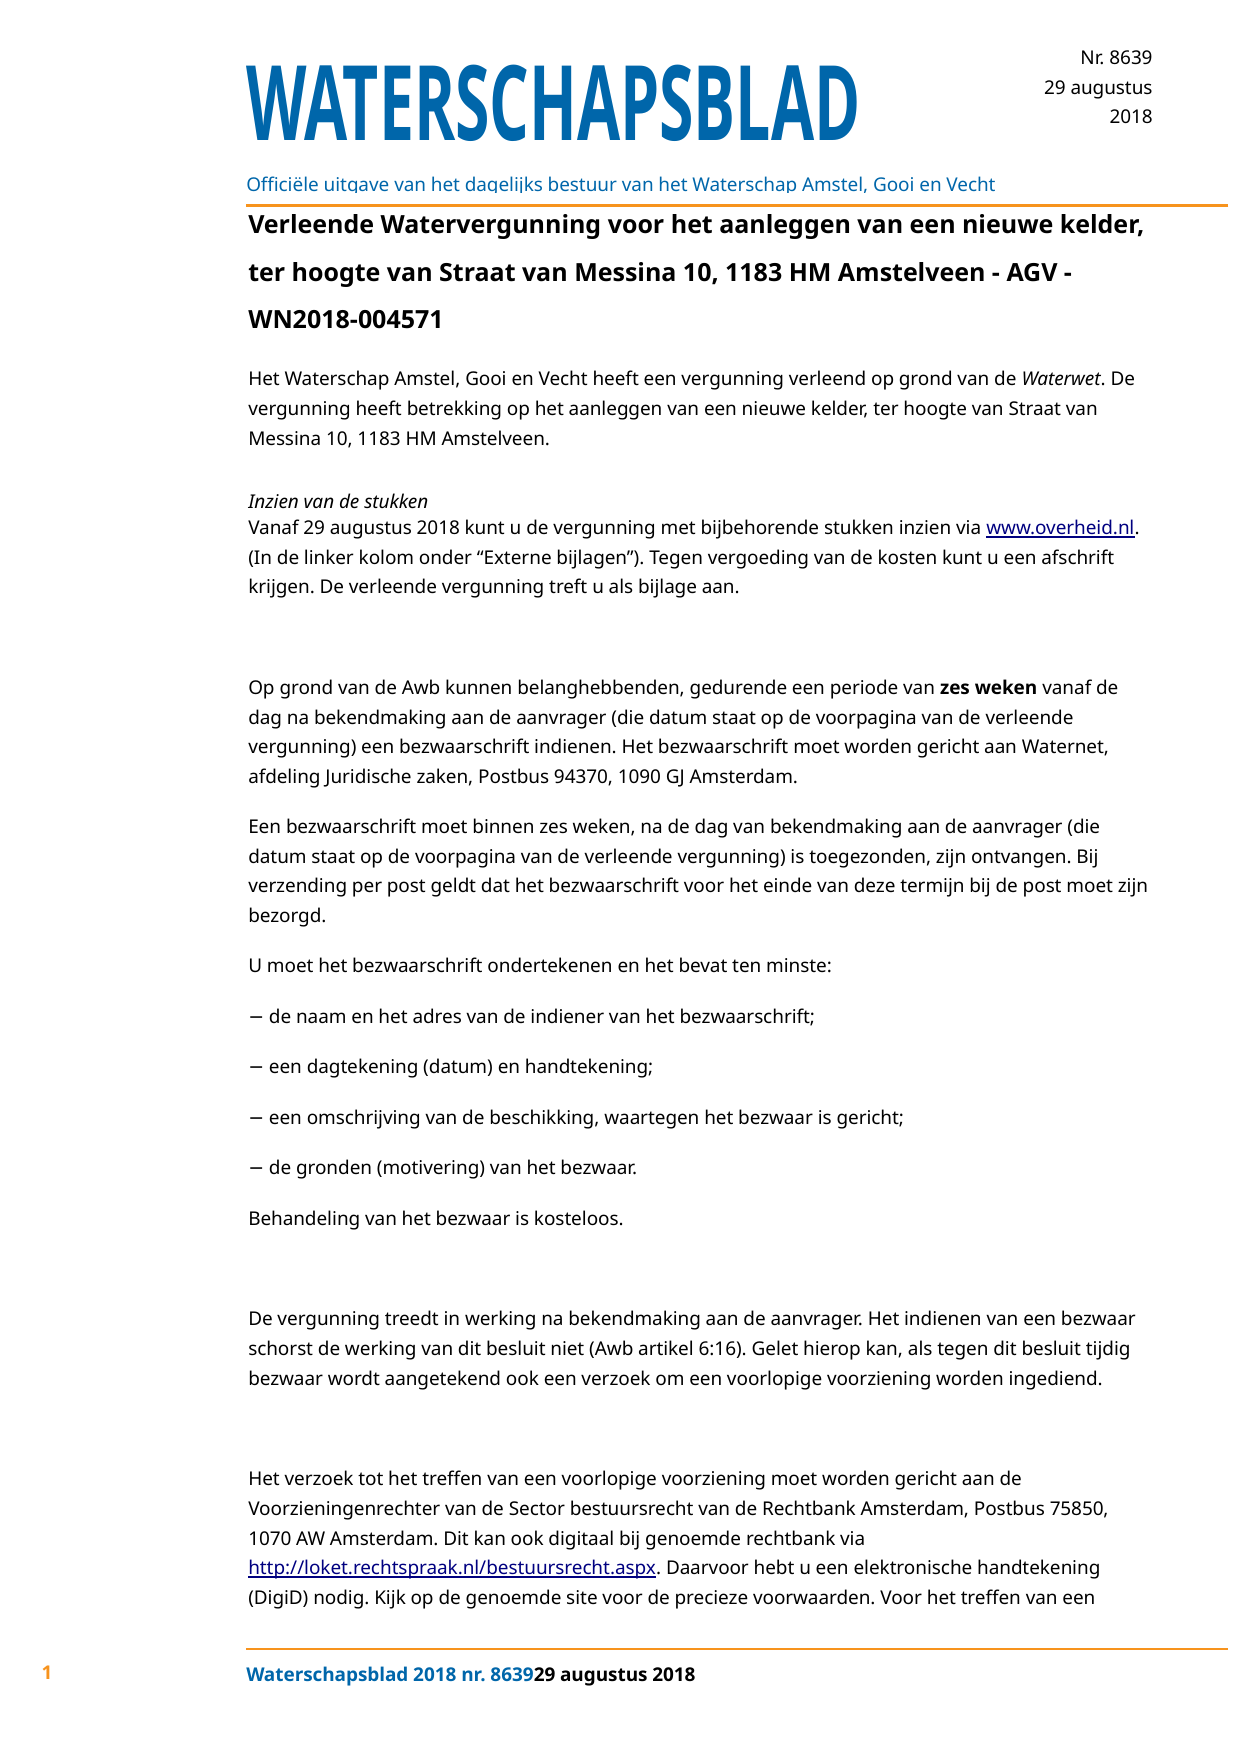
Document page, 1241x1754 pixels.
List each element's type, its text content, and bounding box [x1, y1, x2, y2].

text De vergunning treedt in werking na bekendmaking aan de aanvrager. Het indienen van een bezwaar schorst de werking van dit besluit niet (Awb artikel 6:16). Gelet hierop kan, als tegen dit besluit tijdig bezwaar wordt aangetekend ook een verzoek om een voorlopige voorziening worden ingediend. [248, 1306, 1152, 1391]
text Behandeling van het bezwaar is kosteloos. [248, 1205, 1152, 1231]
text Inzien van de stukken [248, 489, 1152, 514]
text Verleende Watervergunning voor het aanleggen van een nieuwe kelder, ter hoogte van Straat van Messina 10, 1183 HM Amstelveen - AGV - WN2018-004571 [248, 207, 1152, 336]
text − een dagtekening (datum) en handtekening; [248, 1053, 1152, 1079]
text Een bezwaarschrift moet binnen zes weken, na de dag van bekendmaking aan de aanvrager (die datum staat op de voorpagina van de verleende vergunning) is toegezonden, zijn ontvangen. Bij verzending per post geldt dat het bezwaarschrift voor het einde van deze termijn bij de post moet zijn bezorgd. [248, 813, 1152, 928]
text − de naam en het adres van de indiener van het bezwaarschrift; [248, 1003, 1152, 1029]
text Het verzoek tot het treffen van een voorlopige voorziening moet worden gericht aan de Voorzieningenrechter van de Sector bestuursrecht van de Rechtbank Amsterdam, Postbus 75850, 1070 AW Amsterdam. Dit kan ook digitaal bij genoemde rechtbank via http://loket.rechtspraak.nl/bestuursrecht.aspx. Daarvoor hebt u een elektronische handtekening (DigiD) nodig. Kijk op de genoemde site voor de precieze voorwaarden. Voor het treffen van een [248, 1466, 1152, 1610]
text U moet het bezwaarschrift ondertekenen en het bevat ten minste: [248, 953, 1152, 978]
text Vanaf 29 augustus 2018 kunt u de vergunning met bijbehorende stukken inzien via www.overheid.nl. (In de linker kolom onder “Externe bijlagen”). Tegen vergoeding van de kosten kunt u een afschrift krijgen. De verleende vergunning treft u als bijlage aan. [248, 514, 1152, 599]
text − een omschrijving van de beschikking, waartegen het bezwaar is gericht; [248, 1104, 1152, 1130]
text − de gronden (motivering) van het bezwaar. [248, 1154, 1152, 1180]
picture [41, 47, 231, 172]
text Het Waterschap Amstel, Gooi en Vecht heeft een vergunning verleend op grond van de Waterwet. De vergunning heeft betrekking op het aanleggen van een nieuwe kelder, ter hoogte van Straat van Messina 10, 1183 HM Amstelveen. [248, 366, 1152, 450]
text Op grond van de Awb kunnen belanghebbenden, gedurende een periode van zes weken vanaf de dag na bekendmaking aan de aanvrager (die datum staat op de voorpagina van de verleende vergunning) een bezwaarschrift indienen. Het bezwaarschrift moet worden gericht aan Waternet, afdeling Juridische zaken, Postbus 94370, 1090 GJ Amsterdam. [248, 674, 1152, 789]
